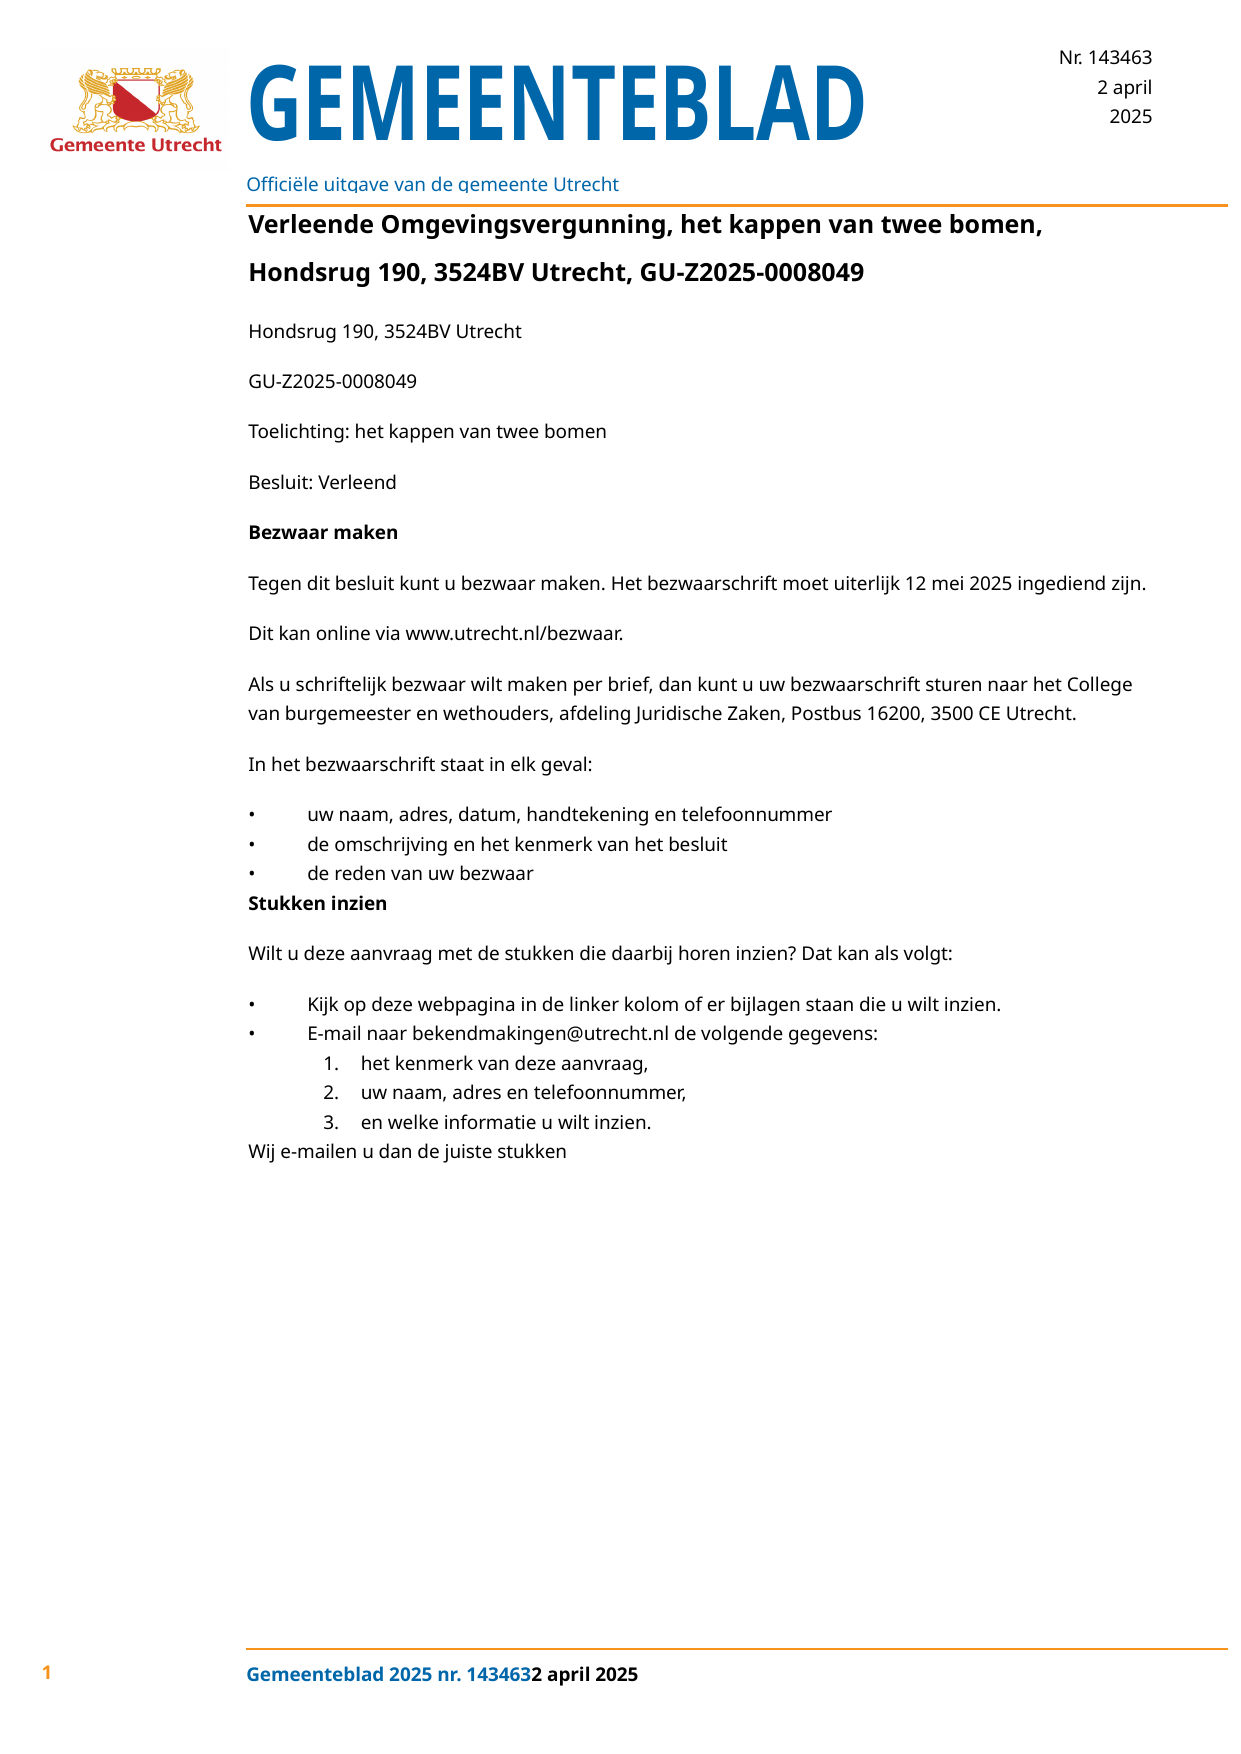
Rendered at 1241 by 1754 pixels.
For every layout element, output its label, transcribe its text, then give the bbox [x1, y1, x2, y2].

text Dit kan online via www.utrecht.nl/bezwaar. [248, 620, 1152, 646]
list E-mail naar bekendmakingen@utrecht.nl de volgende gegevens: [248, 1020, 1152, 1046]
text Tegen dit besluit kunt u bezwaar maken. Het bezwaarschrift moet uiterlijk 12 mei 2025 ingediend zijn. [248, 570, 1152, 596]
text GU-Z2025-0008049 [248, 368, 1152, 394]
text Wilt u deze aanvraag met de stukken die daarbij horen inzien? Dat kan als volgt: [248, 940, 1152, 966]
text Hondsrug 190, 3524BV Utrecht [248, 318, 1152, 344]
text Verleende Omgevingsvergunning, het kappen van twee bomen, Hondsrug 190, 3524BV Utrecht, GU-Z2025-0008049 [248, 207, 1152, 288]
picture [41, 47, 231, 172]
list de reden van uw bezwaar [248, 860, 1152, 886]
list uw naam, adres en telefoonnummer, [323, 1079, 1152, 1105]
text Wij e-mailen u dan de juiste stukken [248, 1139, 1152, 1164]
text Toelichting: het kappen van twee bomen [248, 419, 1152, 444]
text Als u schriftelijk bezwaar wilt maken per brief, dan kunt u uw bezwaarschrift sturen naar het College van burgemeester en wethouders, afdeling Juridische Zaken, Postbus 16200, 3500 CE Utrecht. [248, 671, 1152, 726]
text Besluit: Verleend [248, 469, 1152, 495]
list het kenmerk van deze aanvraag, [323, 1050, 1152, 1076]
list en welke informatie u wilt inzien. [323, 1109, 1152, 1135]
list Kijk op deze webpagina in de linker kolom of er bijlagen staan die u wilt inzien. [248, 991, 1152, 1017]
text Stukken inzien [248, 890, 1152, 916]
text In het bezwaarschrift staat in elk geval: [248, 751, 1152, 777]
list de omschrijving en het kenmerk van het besluit [248, 831, 1152, 857]
text Bezwaar maken [248, 519, 1152, 545]
list uw naam, adres, datum, handtekening en telefoonnummer [248, 801, 1152, 827]
